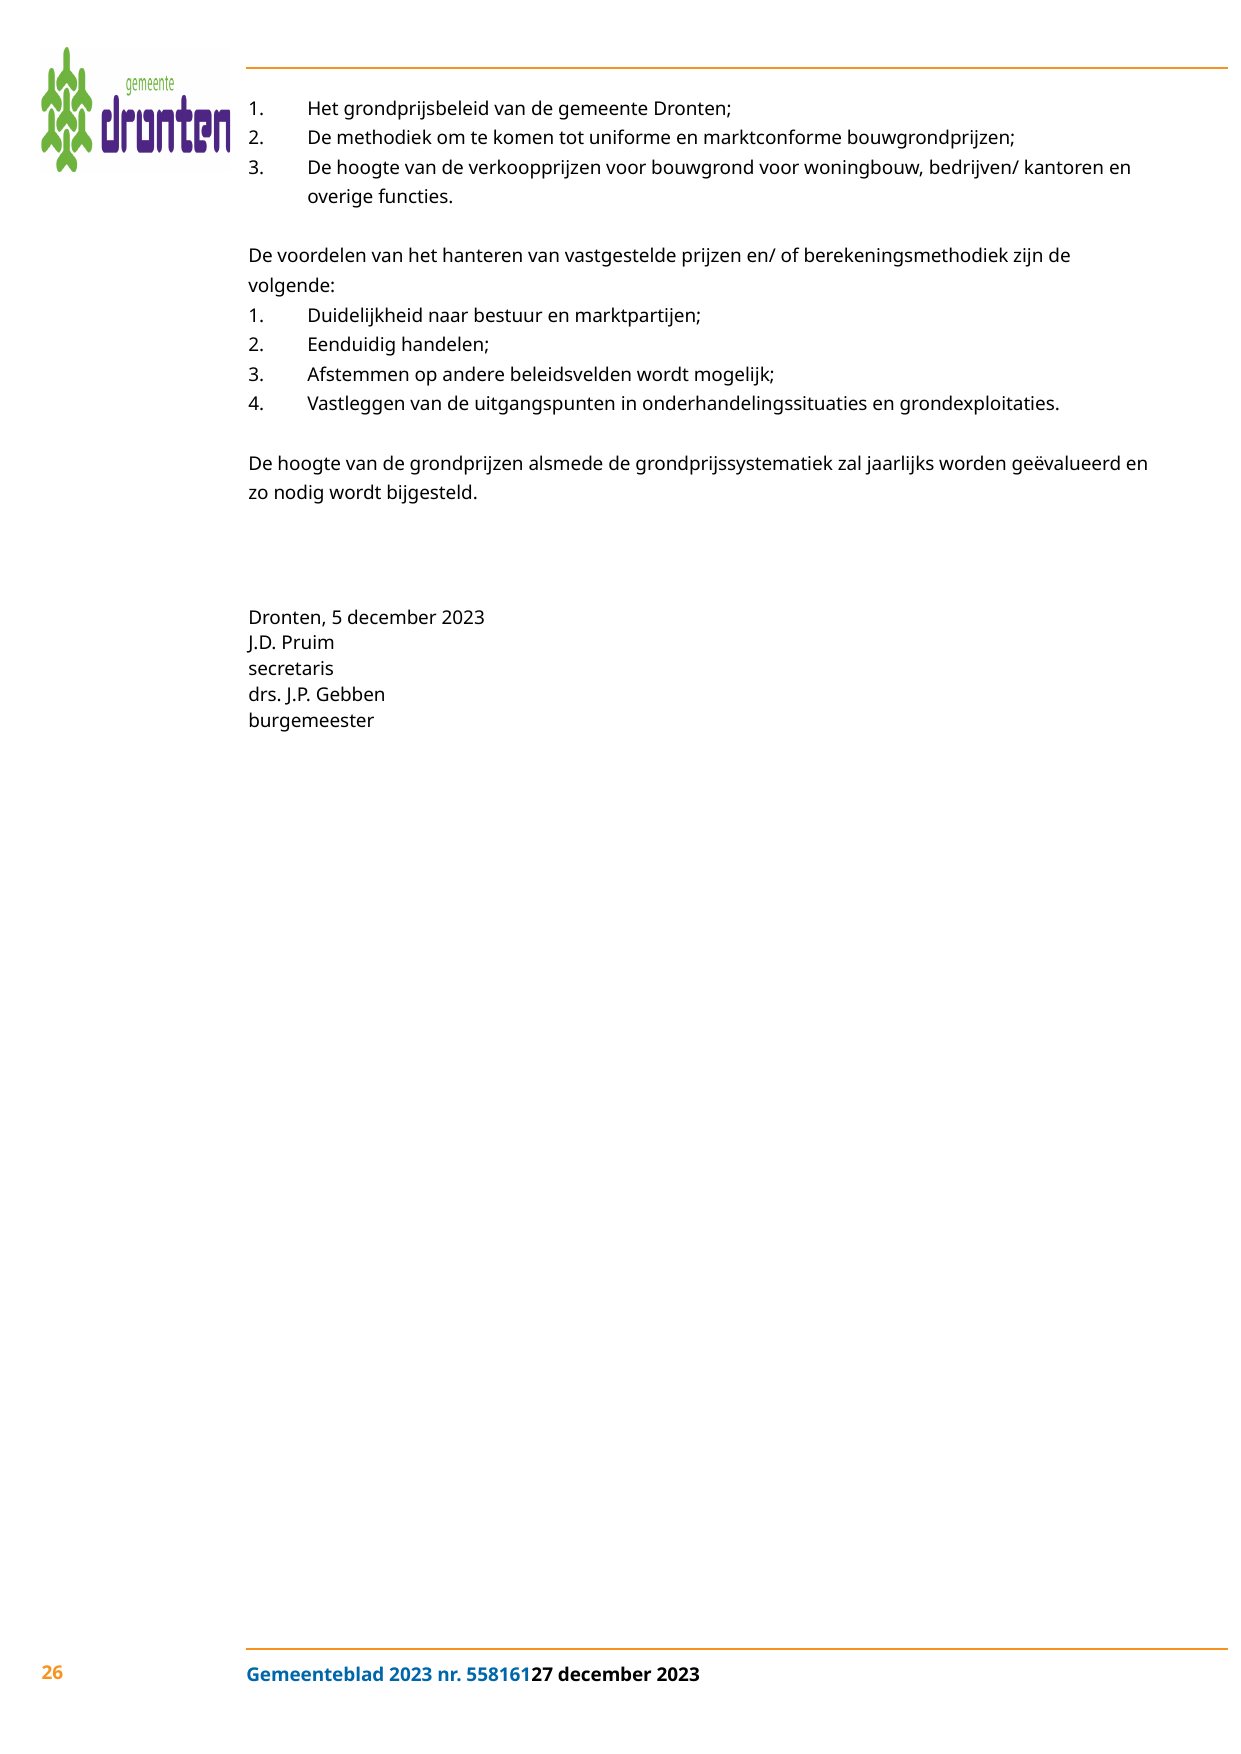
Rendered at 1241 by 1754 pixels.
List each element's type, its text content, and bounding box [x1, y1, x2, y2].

list Het grondprijsbeleid van de gemeente Dronten; [248, 95, 1152, 121]
text burgemeester [248, 707, 1152, 732]
list Afstemmen op andere beleidsvelden wordt mogelijk; [248, 361, 1152, 387]
list De methodiek om te komen tot uniforme en marktconforme bouwgrondprijzen; [248, 124, 1152, 150]
list Eenduidig handelen; [248, 331, 1152, 357]
picture [41, 47, 231, 172]
text secretaris [248, 655, 1152, 681]
text De voordelen van het hanteren van vastgestelde prijzen en/ of berekeningsmethodiek zijn de volgende: [248, 243, 1152, 298]
list Vastleggen van de uitgangspunten in onderhandelingssituaties en grondexploitaties. [248, 391, 1152, 416]
list Duidelijkheid naar bestuur en marktpartijen; [248, 302, 1152, 328]
text De hoogte van de grondprijzen alsmede de grondprijssystematiek zal jaarlijks worden geëvalueerd en zo nodig wordt bijgesteld. [248, 450, 1152, 505]
text drs. J.P. Gebben [248, 681, 1152, 707]
text J.D. Pruim [248, 629, 1152, 655]
list De hoogte van de verkoopprijzen voor bouwgrond voor woningbouw, bedrijven/ kantoren en overige functies. [248, 154, 1152, 209]
text Dronten, 5 december 2023 [248, 604, 1152, 629]
